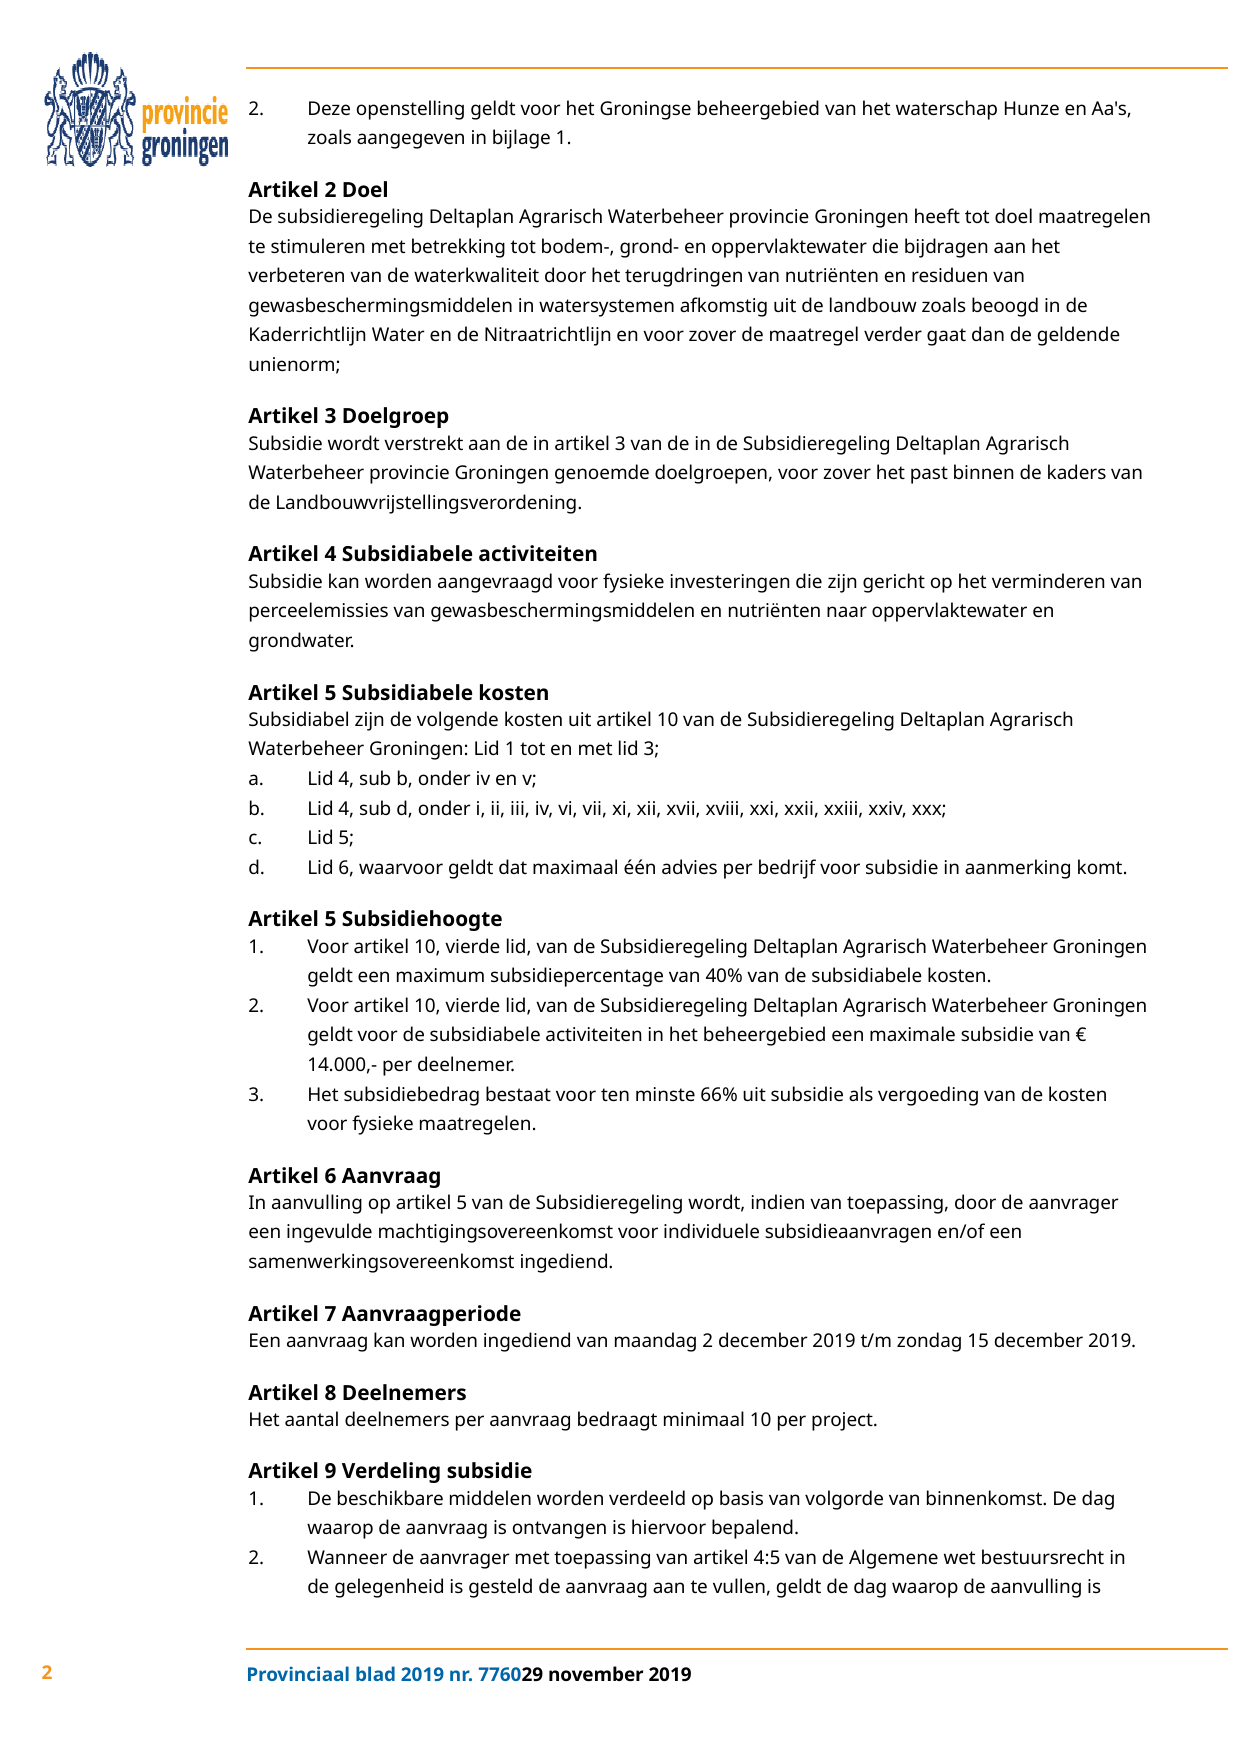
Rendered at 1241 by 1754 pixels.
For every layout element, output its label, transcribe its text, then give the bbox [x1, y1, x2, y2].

list Lid 4, sub d, onder i, ii, iii, iv, vi, vii, xi, xii, xvii, xviii, xxi, xxii, xxiii, xxiv, xxx; [248, 795, 1152, 821]
list Lid 4, sub b, onder iv en v; [248, 765, 1152, 791]
list De beschikbare middelen worden verdeeld op basis van volgorde van binnenkomst. De dag waarop de aanvraag is ontvangen is hiervoor bepalend. [248, 1485, 1152, 1540]
picture [41, 47, 231, 172]
text Artikel 5 Subsidiabele kosten [248, 678, 1152, 706]
text Subsidie kan worden aangevraagd voor fysieke investeringen die zijn gericht op het verminderen van perceelemissies van gewasbeschermingsmiddelen en nutriënten naar oppervlaktewater en grondwater. [248, 568, 1152, 653]
text Het aantal deelnemers per aanvraag bedraagt minimaal 10 per project. [248, 1406, 1152, 1432]
list Lid 5; [248, 824, 1152, 850]
list Voor artikel 10, vierde lid, van de Subsidieregeling Deltaplan Agrarisch Waterbeheer Groningen geldt een maximum subsidiepercentage van 40% van de subsidiabele kosten. [248, 933, 1152, 988]
list Voor artikel 10, vierde lid, van de Subsidieregeling Deltaplan Agrarisch Waterbeheer Groningen geldt voor de subsidiabele activiteiten in het beheergebied een maximale subsidie van € 14.000,- per deelnemer. [248, 992, 1152, 1077]
text Artikel 2 Doel [248, 175, 1152, 203]
text Artikel 5 Subsidiehoogte [248, 904, 1152, 933]
text De subsidieregeling Deltaplan Agrarisch Waterbeheer provincie Groningen heeft tot doel maatregelen te stimuleren met betrekking tot bodem-, grond- en oppervlaktewater die bijdragen aan het verbeteren van de waterkwaliteit door het terugdringen van nutriënten en residuen van gewasbeschermingsmiddelen in watersystemen afkomstig uit de landbouw zoals beoogd in de Kaderrichtlijn Water en de Nitraatrichtlijn en voor zover de maatregel verder gaat dan de geldende unienorm; [248, 203, 1152, 377]
text Artikel 3 Doelgroep [248, 402, 1152, 430]
text Artikel 8 Deelnemers [248, 1378, 1152, 1406]
text Artikel 6 Aanvraag [248, 1161, 1152, 1189]
list Deze openstelling geldt voor het Groningse beheergebied van het waterschap Hunze en Aa's, zoals aangegeven in bijlage 1. [248, 95, 1152, 150]
list Lid 6, waarvoor geldt dat maximaal één advies per bedrijf voor subsidie in aanmerking komt. [248, 854, 1152, 880]
list Wanneer de aanvrager met toepassing van artikel 4:5 van de Algemene wet bestuursrecht in de gelegenheid is gesteld de aanvraag aan te vullen, geldt de dag waarop de aanvulling is [248, 1544, 1152, 1599]
text Subsidie wordt verstrekt aan de in artikel 3 van de in de Subsidieregeling Deltaplan Agrarisch Waterbeheer provincie Groningen genoemde doelgroepen, voor zover het past binnen de kaders van de Landbouwvrijstellingsverordening. [248, 430, 1152, 515]
list Het subsidiebedrag bestaat voor ten minste 66% uit subsidie als vergoeding van de kosten voor fysieke maatregelen. [248, 1081, 1152, 1136]
text Artikel 7 Aanvraagperiode [248, 1299, 1152, 1327]
text Artikel 4 Subsidiabele activiteiten [248, 539, 1152, 568]
text Subsidiabel zijn de volgende kosten uit artikel 10 van de Subsidieregeling Deltaplan Agrarisch Waterbeheer Groningen: Lid 1 tot en met lid 3; [248, 706, 1152, 761]
text In aanvulling op artikel 5 van de Subsidieregeling wordt, indien van toepassing, door de aanvrager een ingevulde machtigingsovereenkomst voor individuele subsidieaanvragen en/of een samenwerkingsovereenkomst ingediend. [248, 1189, 1152, 1274]
text Artikel 9 Verdeling subsidie [248, 1456, 1152, 1485]
text Een aanvraag kan worden ingediend van maandag 2 december 2019 t/m zondag 15 december 2019. [248, 1327, 1152, 1353]
